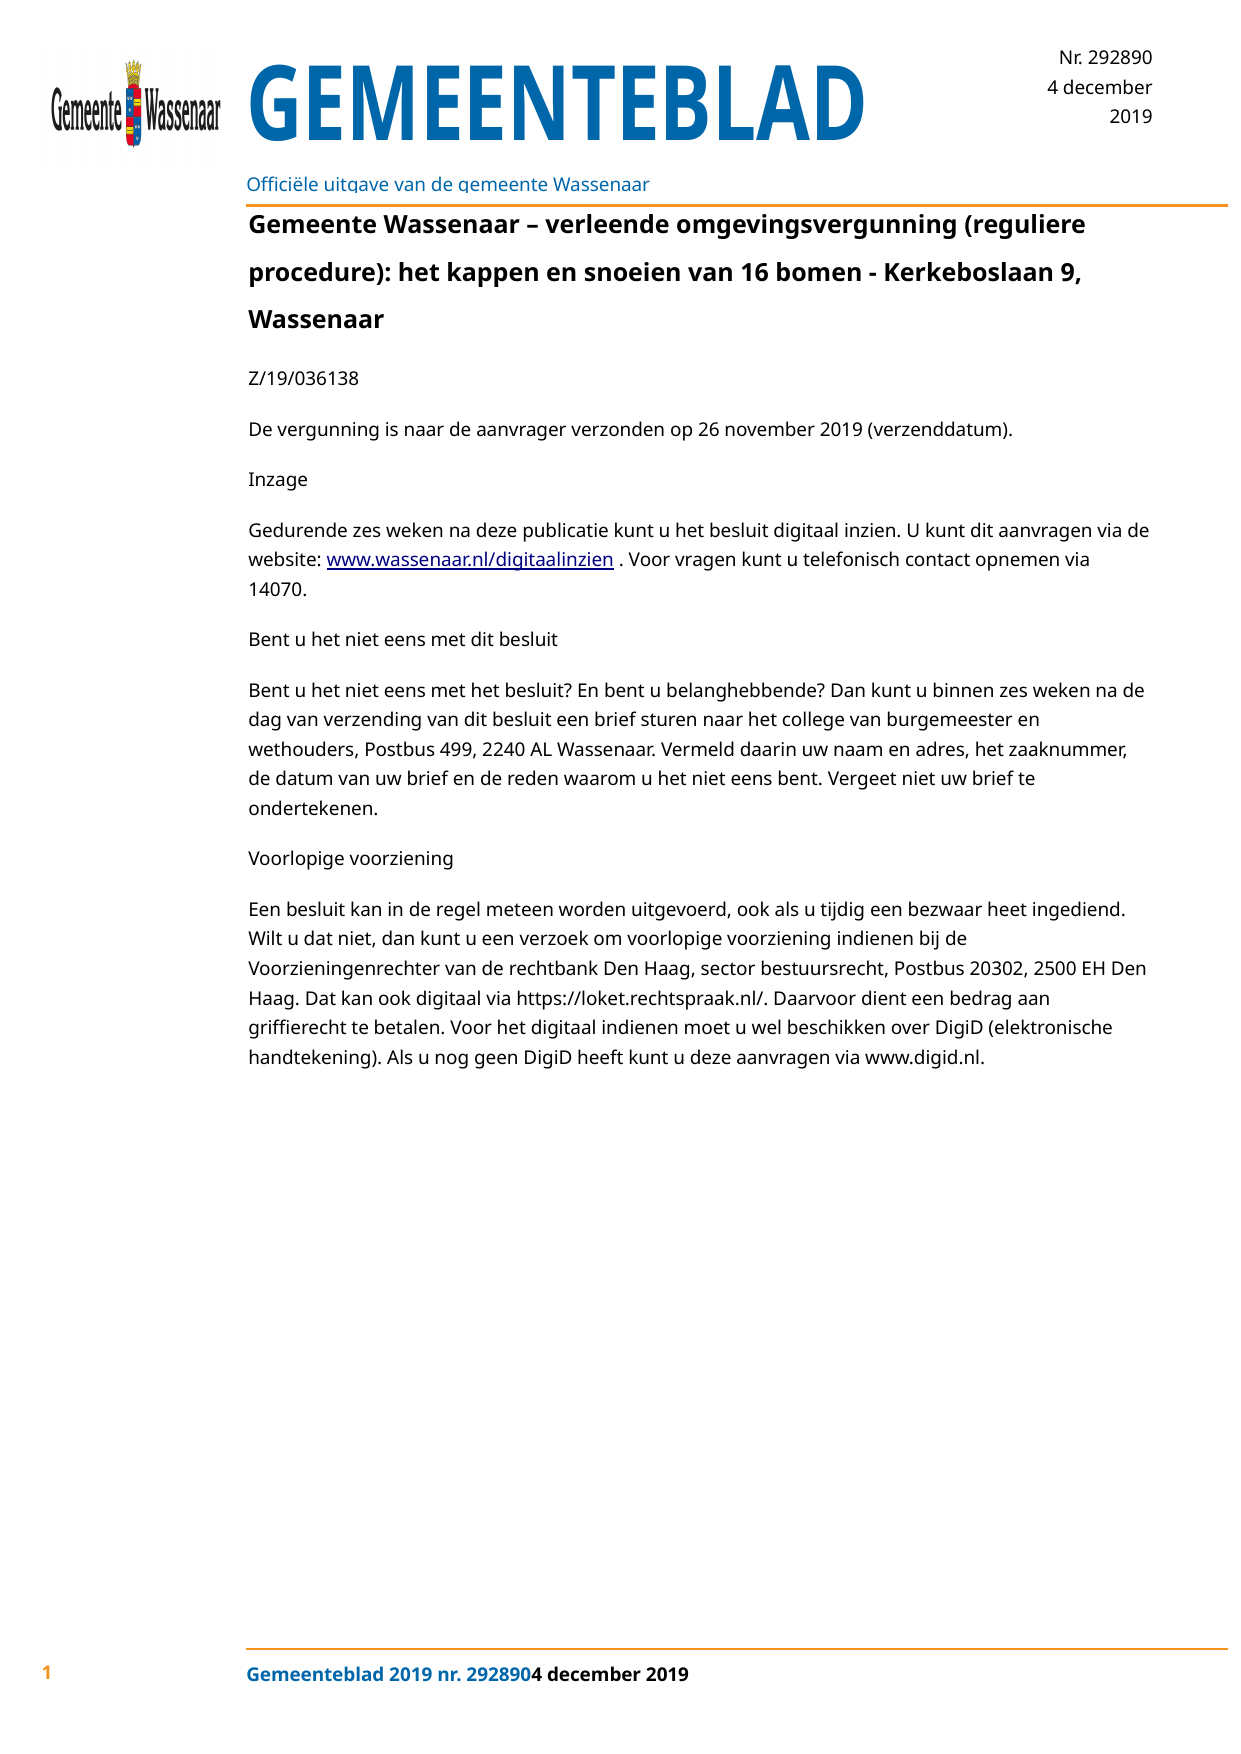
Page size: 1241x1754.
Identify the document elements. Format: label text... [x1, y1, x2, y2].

text Z/19/036138 [248, 366, 1152, 391]
text Bent u het niet eens met dit besluit [248, 626, 1152, 652]
text Voorlopige voorziening [248, 846, 1152, 871]
text Inzage [248, 466, 1152, 492]
text Bent u het niet eens met het besluit? En bent u belanghebbende? Dan kunt u binnen zes weken na de dag van verzending van dit besluit een brief sturen naar het college van burgemeester en wethouders, Postbus 499, 2240 AL Wassenaar. Vermeld daarin uw naam en adres, het zaaknummer, de datum van uw brief en de reden waarom u het niet eens bent. Vergeet niet uw brief te ondertekenen. [248, 677, 1152, 821]
text De vergunning is naar de aanvrager verzonden op 26 november 2019 (verzenddatum). [248, 416, 1152, 442]
text Gedurende zes weken na deze publicatie kunt u het besluit digitaal inzien. U kunt dit aanvragen via de website: www.wassenaar.nl/digitaalinzien . Voor vragen kunt u telefonisch contact opnemen via 14070. [248, 517, 1152, 602]
picture [41, 47, 231, 172]
text Gemeente Wassenaar – verleende omgevingsvergunning (reguliere procedure): het kappen en snoeien van 16 bomen - Kerkeboslaan 9, Wassenaar [248, 207, 1152, 336]
text Een besluit kan in de regel meteen worden uitgevoerd, ook als u tijdig een bezwaar heet ingediend. Wilt u dat niet, dan kunt u een verzoek om voorlopige voorziening indienen bij de Voorzieningenrechter van de rechtbank Den Haag, sector bestuursrecht, Postbus 20302, 2500 EH Den Haag. Dat kan ook digitaal via https://loket.rechtspraak.nl/. Daarvoor dient een bedrag aan griffierecht te betalen. Voor het digitaal indienen moet u wel beschikken over DigiD (elektronische handtekening). Als u nog geen DigiD heeft kunt u deze aanvragen via www.digid.nl. [248, 896, 1152, 1069]
